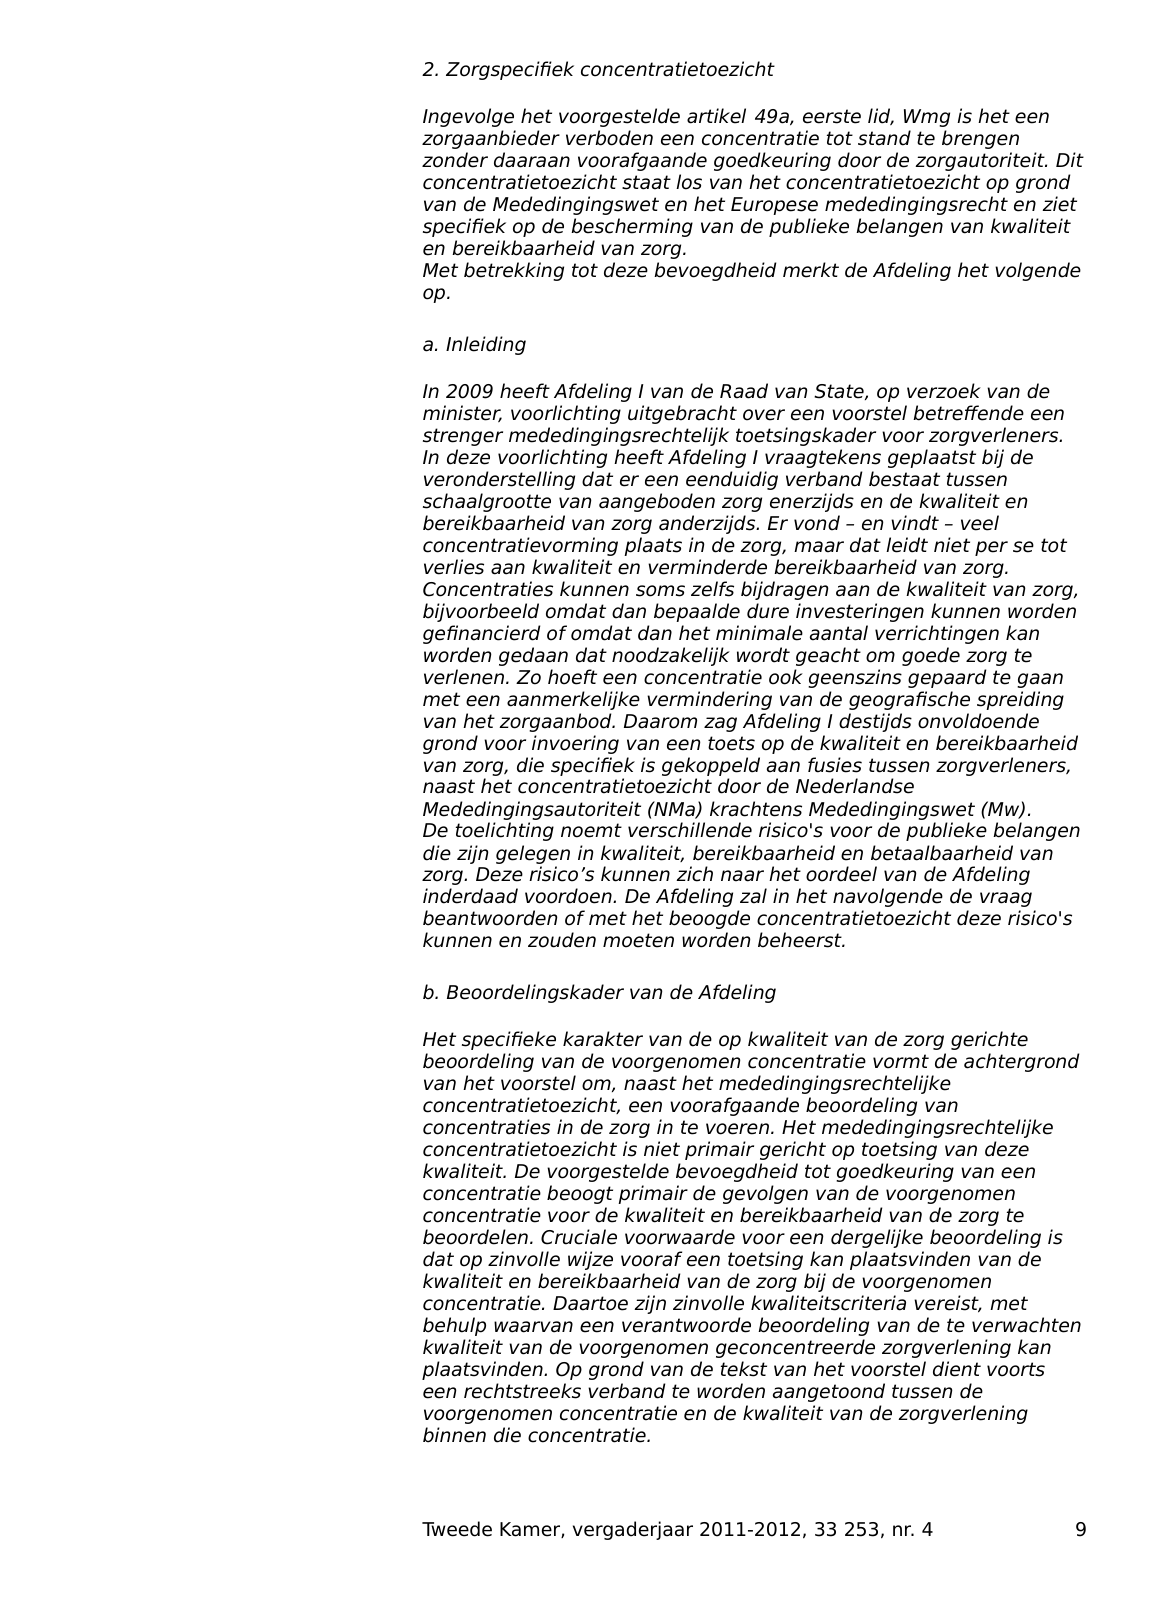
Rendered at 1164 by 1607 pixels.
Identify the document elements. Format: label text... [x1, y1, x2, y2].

text Het specifieke karakter van de op kwaliteit van de zorg gerichte beoordeling van de voorgenomen concentratie vormt de achtergrond van het voorstel om, naast het mededingingsrechtelijke concentratietoezicht, een voorafgaande beoordeling van concentraties in de zorg in te voeren. Het mededingingsrechtelijke concentratietoezicht is niet primair gericht op toetsing van deze kwaliteit. De voorgestelde bevoegdheid tot goedkeuring van een concentratie beoogt primair de gevolgen van de voorgenomen concentratie voor de kwaliteit en bereikbaarheid van de zorg te beoordelen. Cruciale voorwaarde voor een dergelijke beoordeling is dat op zinvolle wijze vooraf een toetsing kan plaatsvinden van de kwaliteit en bereikbaarheid van de zorg bij de voorgenomen concentratie. Daartoe zijn zinvolle kwaliteitscriteria vereist, met behulp waarvan een verantwoorde beoordeling van de te verwachten kwaliteit van de voorgenomen geconcentreerde zorgverlening kan plaatsvinden. Op grond van de tekst van het voorstel dient voorts een rechtstreeks verband te worden aangetoond tussen de voorgenomen concentratie en de kwaliteit van de zorgverlening binnen die concentratie. [422, 1029, 1087, 1447]
text Ingevolge het voorgestelde artikel 49a, eerste lid, Wmg is het een zorgaanbieder verboden een concentratie tot stand te brengen zonder daaraan voorafgaande goedkeuring door de zorgautoriteit. Dit concentratietoezicht staat los van het concentratietoezicht op grond van de Mededingingswet en het Europese mededingingsrecht en ziet specifiek op de bescherming van de publieke belangen van kwaliteit en bereikbaarheid van zorg. [422, 106, 1087, 260]
text De toelichting noemt verschillende risico's voor de publieke belangen die zijn gelegen in kwaliteit, bereikbaarheid en betaalbaarheid van zorg. Deze risico’s kunnen zich naar het oordeel van de Afdeling inderdaad voordoen. De Afdeling zal in het navolgende de vraag beantwoorden of met het beoogde concentratietoezicht deze risico's kunnen en zouden moeten worden beheerst. [422, 820, 1087, 952]
text Met betrekking tot deze bevoegdheid merkt de Afdeling het volgende op. [422, 260, 1087, 304]
subtitle b. Beoordelingskader van de Afdeling [422, 982, 1087, 1004]
subtitle 2. Zorgspecifiek concentratietoezicht [422, 59, 1087, 81]
text In 2009 heeft Afdeling I van de Raad van State, op verzoek van de minister, voorlichting uitgebracht over een voorstel betreffende een strenger mededingingsrechtelijk toetsingskader voor zorgverleners. In deze voorlichting heeft Afdeling I vraagtekens geplaatst bij de veronderstelling dat er een eenduidig verband bestaat tussen schaalgrootte van aangeboden zorg enerzijds en de kwaliteit en bereikbaarheid van zorg anderzijds. Er vond – en vindt – veel concentratievorming plaats in de zorg, maar dat leidt niet per se tot verlies aan kwaliteit en verminderde bereikbaarheid van zorg. Concentraties kunnen soms zelfs bijdragen aan de kwaliteit van zorg, bijvoorbeeld omdat dan bepaalde dure investeringen kunnen worden gefinancierd of omdat dan het minimale aantal verrichtingen kan worden gedaan dat noodzakelijk wordt geacht om goede zorg te verlenen. Zo hoeft een concentratie ook geenszins gepaard te gaan met een aanmerkelijke vermindering van de geografische spreiding van het zorgaanbod. Daarom zag Afdeling I destijds onvoldoende grond voor invoering van een toets op de kwaliteit en bereikbaarheid van zorg, die specifiek is gekoppeld aan fusies tussen zorgverleners, naast het concentratietoezicht door de Nederlandse Mededingingsautoriteit (NMa) krachtens Mededingingswet (Mw). [422, 381, 1087, 820]
subtitle a. Inleiding [422, 334, 1087, 356]
